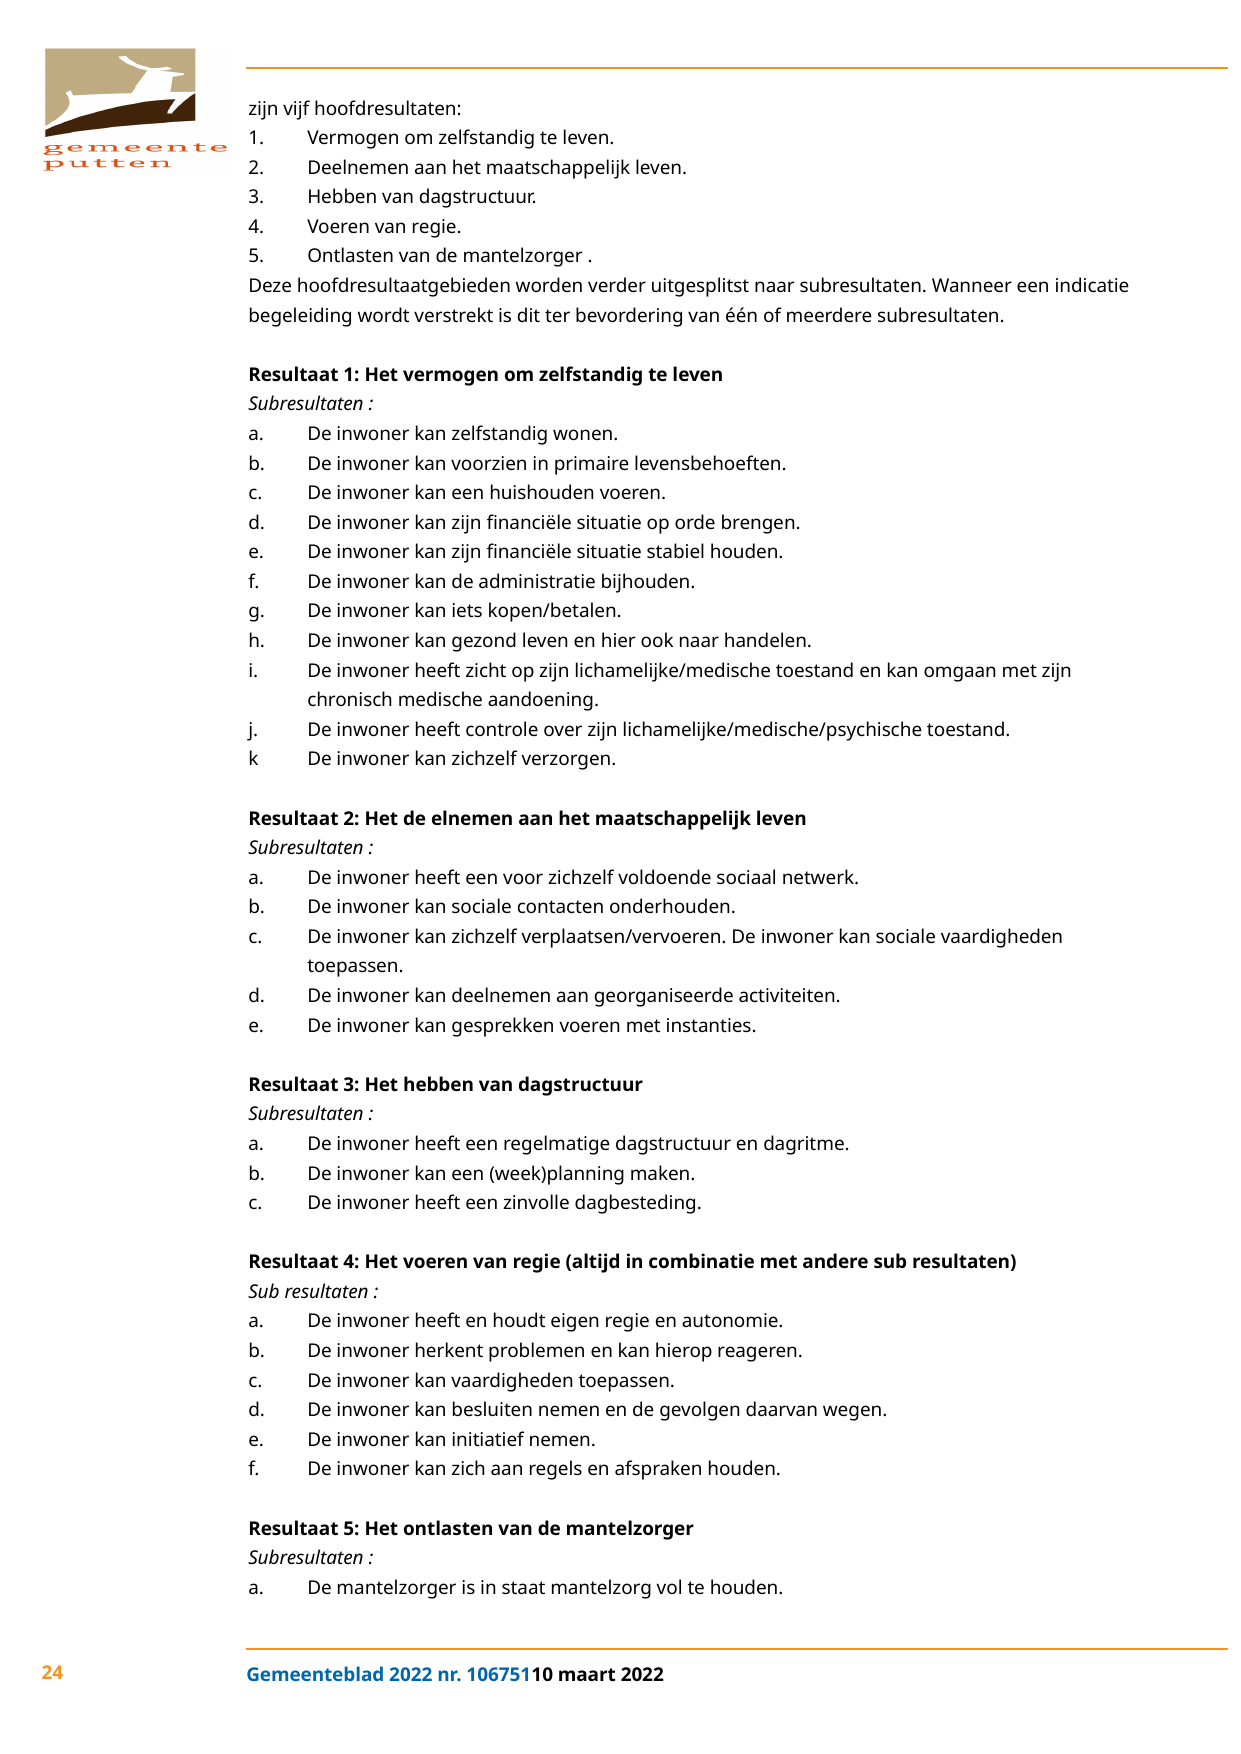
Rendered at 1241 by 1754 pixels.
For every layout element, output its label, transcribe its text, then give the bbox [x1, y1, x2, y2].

text Subresultaten : [248, 1101, 1152, 1126]
list De inwoner kan zichzelf verzorgen. [248, 746, 1152, 771]
list De inwoner kan iets kopen/betalen. [248, 598, 1152, 623]
list De inwoner kan zichzelf verplaatsen/vervoeren. De inwoner kan sociale vaardigheden toepassen. [248, 923, 1152, 978]
text Resultaat 1: Het vermogen om zelfstandig te leven [248, 361, 1152, 387]
list De inwoner herkent problemen en kan hierop reageren. [248, 1337, 1152, 1363]
list De inwoner kan voorzien in primaire levensbehoeften. [248, 450, 1152, 476]
list De inwoner kan de administratie bijhouden. [248, 568, 1152, 594]
text Resultaat 5: Het ontlasten van de mantelzorger [248, 1515, 1152, 1541]
list De inwoner kan zijn financiële situatie op orde brengen. [248, 509, 1152, 535]
list De inwoner kan gesprekken voeren met instanties. [248, 1012, 1152, 1038]
text Deze hoofdresultaatgebieden worden verder uitgesplitst naar subresultaten. Wanneer een indicatie begeleiding wordt verstrekt is dit ter bevordering van één of meerdere subresultaten. [248, 272, 1152, 328]
text Resultaat 4: Het voeren van regie (altijd in combinatie met andere sub resultaten) [248, 1248, 1152, 1274]
list Vermogen om zelfstandig te leven. [248, 124, 1152, 150]
list De inwoner heeft een voor zichzelf voldoende sociaal netwerk. [248, 864, 1152, 890]
text Subresultaten : [248, 1544, 1152, 1570]
text Subresultaten : [248, 391, 1152, 416]
list De inwoner heeft controle over zijn lichamelijke/medische/psychische toestand. [248, 716, 1152, 742]
list De inwoner kan deelnemen aan georganiseerde activiteiten. [248, 982, 1152, 1008]
picture [41, 47, 231, 172]
text zijn vijf hoofdresultaten: [248, 95, 1152, 121]
text Subresultaten : [248, 834, 1152, 860]
text Resultaat 3: Het hebben van dagstructuur [248, 1071, 1152, 1097]
list De inwoner heeft zicht op zijn lichamelijke/medische toestand en kan omgaan met zijn chronisch medische aandoening. [248, 657, 1152, 712]
list De inwoner kan een (week)planning maken. [248, 1160, 1152, 1186]
list Voeren van regie. [248, 213, 1152, 239]
list De inwoner kan zelfstandig wonen. [248, 420, 1152, 446]
list Deelnemen aan het maatschappelijk leven. [248, 154, 1152, 180]
text Resultaat 2: Het de elnemen aan het maatschappelijk leven [248, 805, 1152, 831]
list De inwoner kan vaardigheden toepassen. [248, 1367, 1152, 1393]
list De inwoner kan initiatief nemen. [248, 1426, 1152, 1452]
text Sub resultaten : [248, 1278, 1152, 1304]
list De inwoner kan gezond leven en hier ook naar handelen. [248, 627, 1152, 653]
list De inwoner kan zijn financiële situatie stabiel houden. [248, 538, 1152, 564]
list Ontlasten van de mantelzorger . [248, 243, 1152, 268]
list De inwoner heeft en houdt eigen regie en autonomie. [248, 1308, 1152, 1333]
list De inwoner kan besluiten nemen en de gevolgen daarvan wegen. [248, 1396, 1152, 1422]
list De mantelzorger is in staat mantelzorg vol te houden. [248, 1574, 1152, 1600]
list De inwoner kan sociale contacten onderhouden. [248, 893, 1152, 919]
list Hebben van dagstructuur. [248, 183, 1152, 209]
list De inwoner heeft een regelmatige dagstructuur en dagritme. [248, 1130, 1152, 1156]
list De inwoner kan zich aan regels en afspraken houden. [248, 1456, 1152, 1481]
list De inwoner heeft een zinvolle dagbesteding. [248, 1189, 1152, 1215]
list De inwoner kan een huishouden voeren. [248, 479, 1152, 505]
